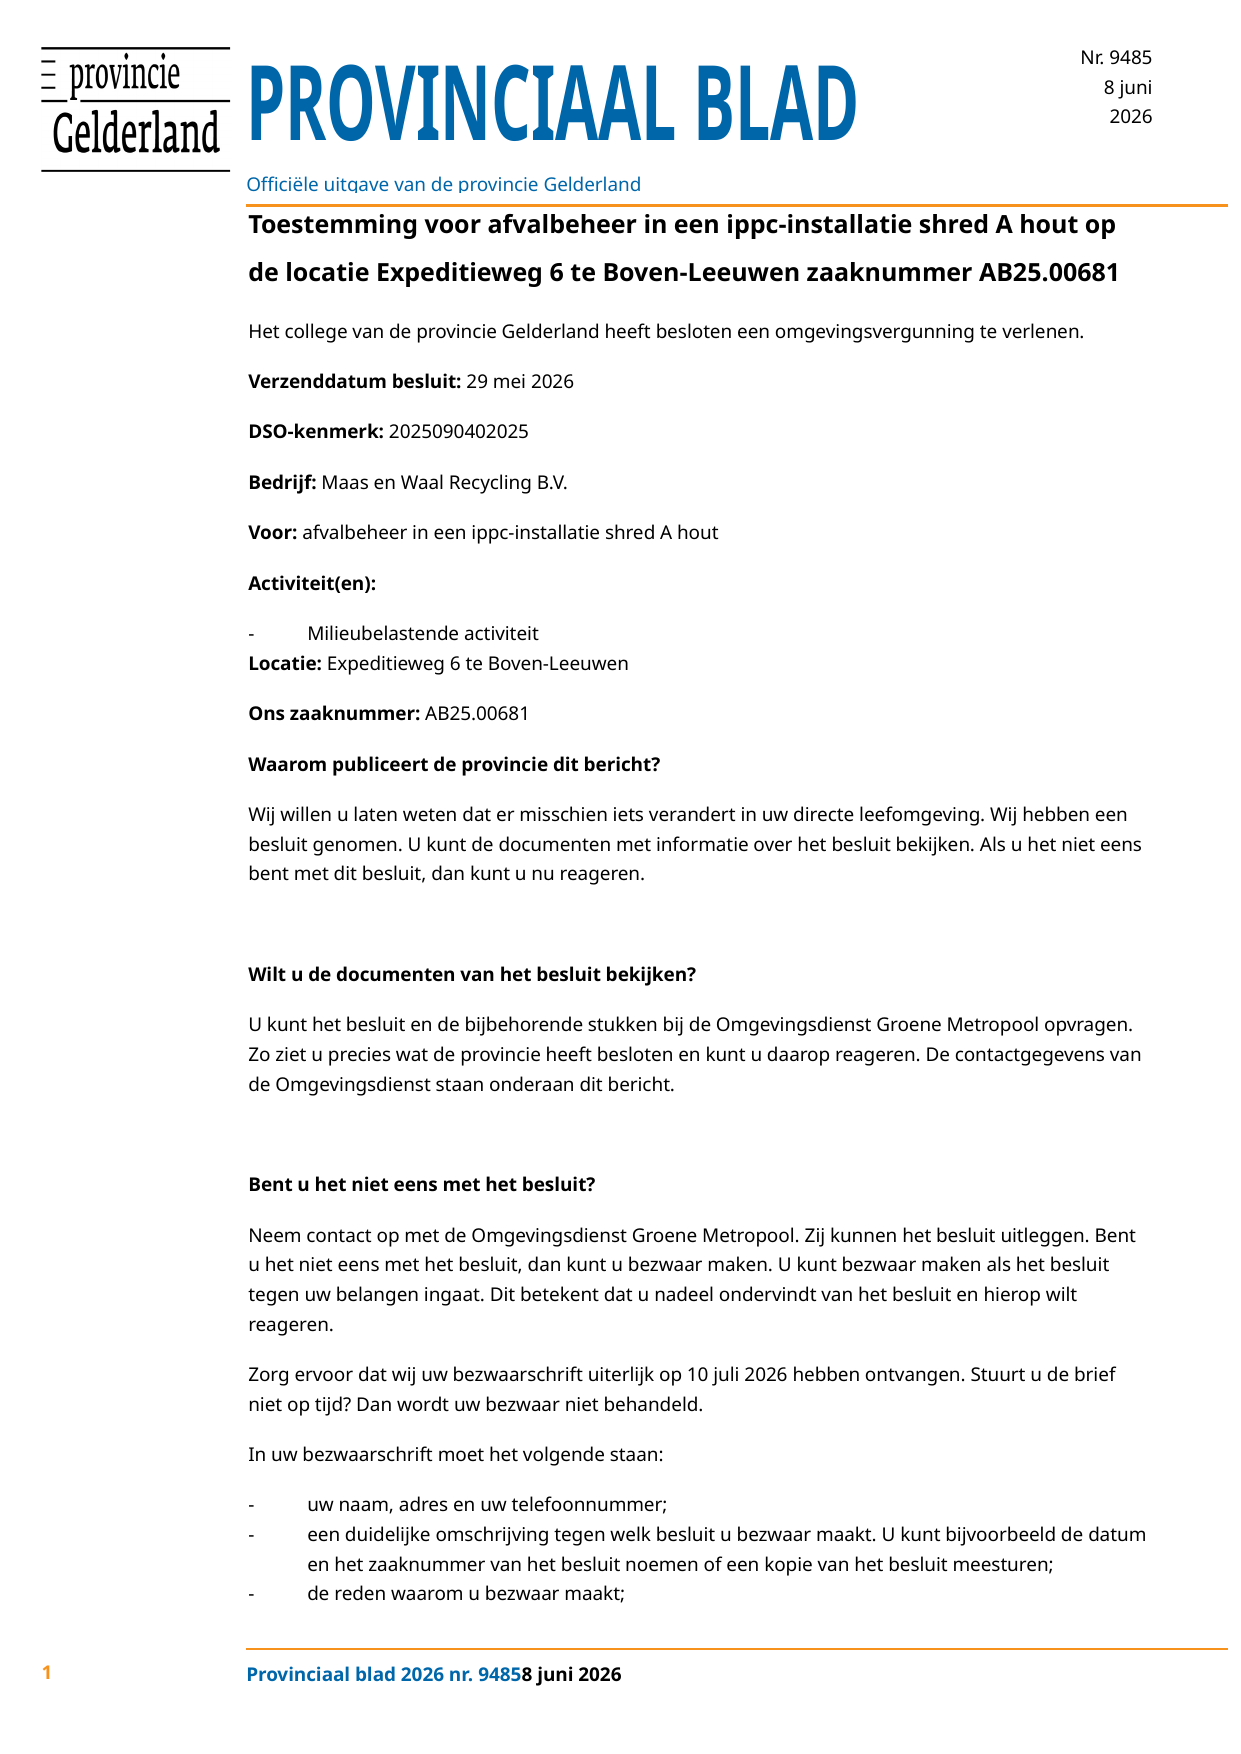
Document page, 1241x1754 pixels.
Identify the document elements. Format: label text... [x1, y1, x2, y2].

text Waarom publiceert de provincie dit bericht? [248, 751, 1152, 777]
picture [41, 47, 231, 172]
text Ons zaaknummer: AB25.00681 [248, 700, 1152, 726]
text Locatie: Expeditieweg 6 te Boven-Leeuwen [248, 650, 1152, 676]
text Voor: afvalbeheer in een ippc-installatie shred A hout [248, 519, 1152, 545]
text Wilt u de documenten van het besluit bekijken? [248, 961, 1152, 987]
list de reden waarom u bezwaar maakt; [248, 1580, 1152, 1606]
text Verzenddatum besluit: 29 mei 2026 [248, 368, 1152, 394]
text In uw bezwaarschrift moet het volgende staan: [248, 1441, 1152, 1467]
text Bent u het niet eens met het besluit? [248, 1172, 1152, 1197]
list Milieubelastende activiteit [248, 620, 1152, 646]
text Zorg ervoor dat wij uw bezwaarschrift uiterlijk op 10 juli 2026 hebben ontvangen. Stuurt u de brief niet op tijd? Dan wordt uw bezwaar niet behandeld. [248, 1361, 1152, 1417]
text U kunt het besluit en de bijbehorende stukken bij de Omgevingsdienst Groene Metropool opvragen. Zo ziet u precies wat de provincie heeft besloten en kunt u daarop reageren. De contactgegevens van de Omgevingsdienst staan onderaan dit bericht. [248, 1012, 1152, 1097]
text Bedrijf: Maas en Waal Recycling B.V. [248, 469, 1152, 495]
text Toestemming voor afvalbeheer in een ippc-installatie shred A hout op de locatie Expeditieweg 6 te Boven-Leeuwen zaaknummer AB25.00681 [248, 207, 1152, 288]
list uw naam, adres en uw telefoonnummer; [248, 1492, 1152, 1517]
text Het college van de provincie Gelderland heeft besloten een omgevingsvergunning te verlenen. [248, 318, 1152, 344]
text Neem contact op met de Omgevingsdienst Groene Metropool. Zij kunnen het besluit uitleggen. Bent u het niet eens met het besluit, dan kunt u bezwaar maken. U kunt bezwaar maken als het besluit tegen uw belangen ingaat. Dit betekent dat u nadeel ondervindt van het besluit en hierop wilt reageren. [248, 1222, 1152, 1337]
text DSO-kenmerk: 2025090402025 [248, 419, 1152, 444]
list een duidelijke omschrijving tegen welk besluit u bezwaar maakt. U kunt bijvoorbeeld de datum en het zaaknummer van het besluit noemen of een kopie van het besluit meesturen; [248, 1521, 1152, 1577]
text Wij willen u laten weten dat er misschien iets verandert in uw directe leefomgeving. Wij hebben een besluit genomen. U kunt de documenten met informatie over het besluit bekijken. Als u het niet eens bent met dit besluit, dan kunt u nu reageren. [248, 801, 1152, 886]
text Activiteit(en): [248, 570, 1152, 596]
